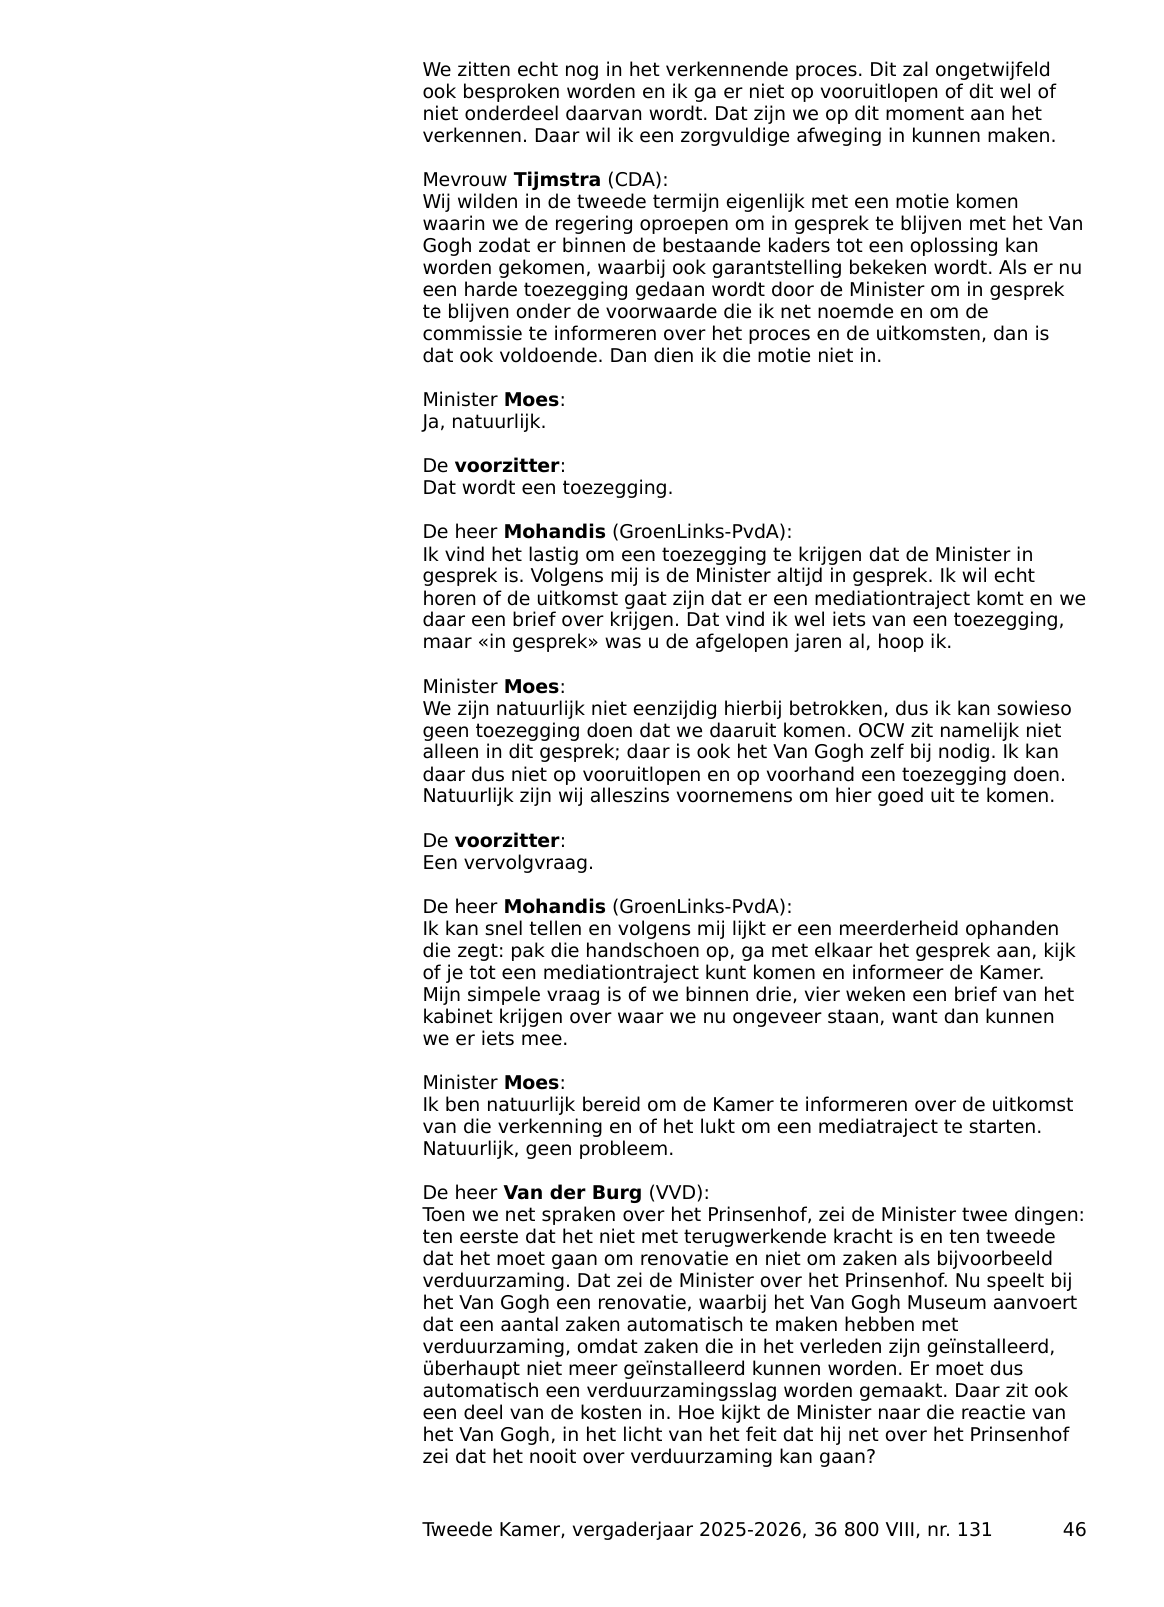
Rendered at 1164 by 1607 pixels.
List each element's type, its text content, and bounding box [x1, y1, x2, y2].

text Mevrouw Tijmstra (CDA): [422, 169, 1087, 191]
text Ik kan snel tellen en volgens mij lijkt er een meerderheid ophanden die zegt: pak die handschoen op, ga met elkaar het gesprek aan, kijk of je tot een mediationtraject kunt komen en informeer de Kamer. Mijn simpele vraag is of we binnen drie, vier weken een brief van het kabinet krijgen over waar we nu ongeveer staan, want dan kunnen we er iets mee. [422, 918, 1087, 1049]
text We zijn natuurlijk niet eenzijdig hierbij betrokken, dus ik kan sowieso geen toezegging doen dat we daaruit komen. OCW zit namelijk niet alleen in dit gesprek; daar is ook het Van Gogh zelf bij nodig. Ik kan daar dus niet op vooruitlopen en op voorhand een toezegging doen. Natuurlijk zijn wij alleszins voornemens om hier goed uit te komen. [422, 697, 1087, 807]
text Ik ben natuurlijk bereid om de Kamer te informeren over de uitkomst van die verkenning en of het lukt om een mediatraject te starten. Natuurlijk, geen probleem. [422, 1094, 1087, 1160]
text De heer Mohandis (GroenLinks-PvdA): [422, 896, 1087, 918]
text Minister Moes: [422, 389, 1087, 411]
text Toen we net spraken over het Prinsenhof, zei de Minister twee dingen: ten eerste dat het niet met terugwerkende kracht is en ten tweede dat het moet gaan om renovatie en niet om zaken als bijvoorbeeld verduurzaming. Dat zei de Minister over het Prinsenhof. Nu speelt bij het Van Gogh een renovatie, waarbij het Van Gogh Museum aanvoert dat een aantal zaken automatisch te maken hebben met verduurzaming, omdat zaken die in het verleden zijn geïnstalleerd, überhaupt niet meer geïnstalleerd kunnen worden. Er moet dus automatisch een verduurzamingsslag worden gemaakt. Daar zit ook een deel van de kosten in. Hoe kijkt de Minister naar die reactie van het Van Gogh, in het licht van het feit dat hij net over het Prinsenhof zei dat het nooit over verduurzaming kan gaan? [422, 1204, 1087, 1468]
text De heer Van der Burg (VVD): [422, 1182, 1087, 1204]
text Een vervolgvraag. [422, 852, 1087, 873]
text Ik vind het lastig om een toezegging te krijgen dat de Minister in gesprek is. Volgens mij is de Minister altijd in gesprek. Ik wil echt horen of de uitkomst gaat zijn dat er een mediationtraject komt en we daar een brief over krijgen. Dat vind ik wel iets van een toezegging, maar «in gesprek» was u de afgelopen jaren al, hoop ik. [422, 543, 1087, 653]
text We zitten echt nog in het verkennende proces. Dit zal ongetwijfeld ook besproken worden en ik ga er niet op vooruitlopen of dit wel of niet onderdeel daarvan wordt. Dat zijn we op dit moment aan het verkennen. Daar wil ik een zorgvuldige afweging in kunnen maken. [422, 59, 1087, 147]
text Wij wilden in de tweede termijn eigenlijk met een motie komen waarin we de regering oproepen om in gesprek te blijven met het Van Gogh zodat er binnen de bestaande kaders tot een oplossing kan worden gekomen, waarbij ook garantstelling bekeken wordt. Als er nu een harde toezegging gedaan wordt door de Minister om in gesprek te blijven onder de voorwaarde die ik net noemde en om de commissie te informeren over het proces en de uitkomsten, dan is dat ook voldoende. Dan dien ik die motie niet in. [422, 191, 1087, 367]
text Dat wordt een toezegging. [422, 477, 1087, 499]
text Minister Moes: [422, 676, 1087, 697]
text De heer Mohandis (GroenLinks-PvdA): [422, 521, 1087, 543]
text Ja, natuurlijk. [422, 411, 1087, 433]
text De voorzitter: [422, 829, 1087, 852]
text De voorzitter: [422, 455, 1087, 477]
text Minister Moes: [422, 1072, 1087, 1094]
